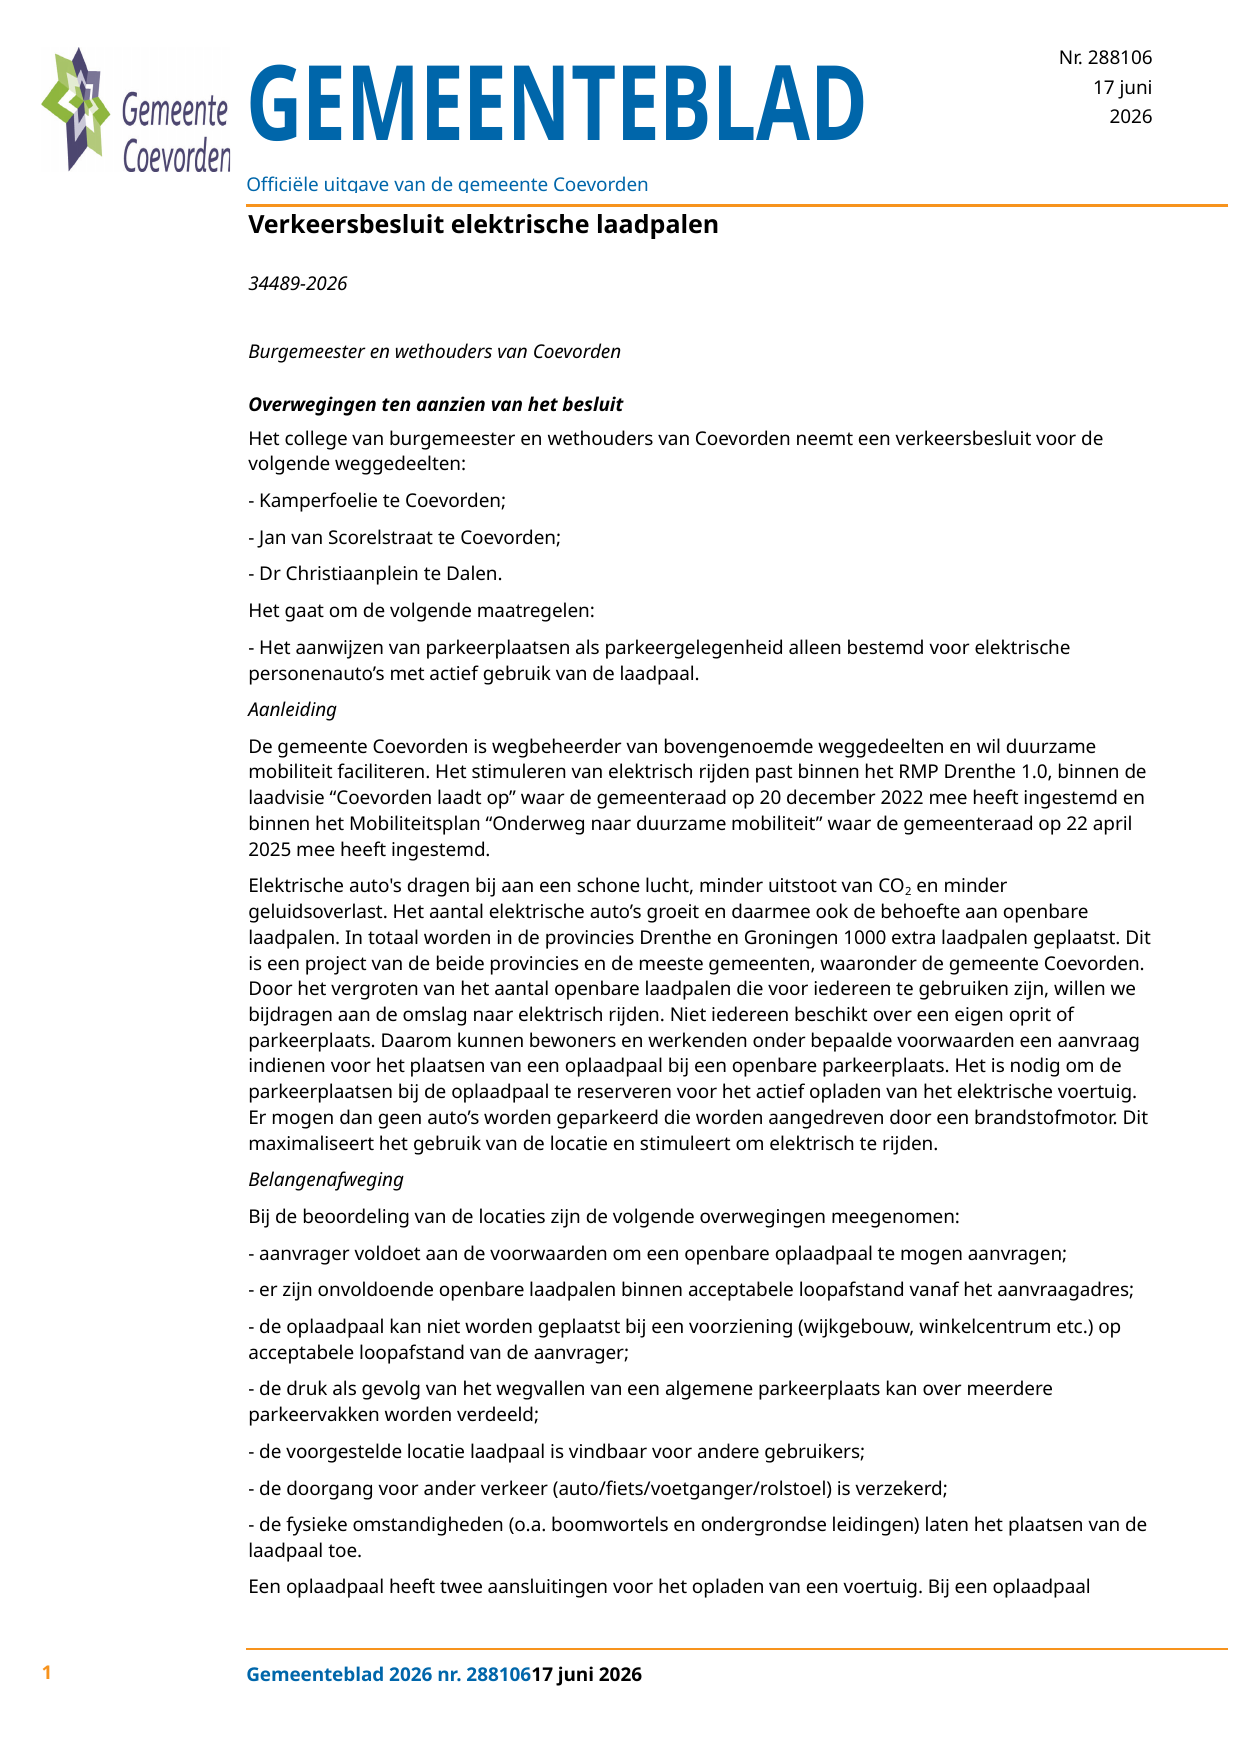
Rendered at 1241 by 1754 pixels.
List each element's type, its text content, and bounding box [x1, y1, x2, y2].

text 34489-2026 [248, 270, 1152, 296]
text - de voorgestelde locatie laadpaal is vindbaar voor andere gebruikers; [248, 1438, 1152, 1464]
text Een oplaadpaal heeft twee aansluitingen voor het opladen van een voertuig. Bij een oplaadpaal [248, 1574, 1152, 1599]
text Belangenafweging [248, 1167, 1152, 1192]
text - de oplaadpaal kan niet worden geplaatst bij een voorziening (wijkgebouw, winkelcentrum etc.) op acceptabele loopafstand van de aanvrager; [248, 1313, 1152, 1365]
text - aanvrager voldoet aan de voorwaarden om een openbare oplaadpaal te mogen aanvragen; [248, 1240, 1152, 1266]
text - Jan van Scorelstraat te Coevorden; [248, 524, 1152, 550]
text - de doorgang voor ander verkeer (auto/fiets/voetganger/rolstoel) is verzekerd; [248, 1475, 1152, 1500]
text Elektrische auto's dragen bij aan een schone lucht, minder uitstoot van CO2 en minder geluidsoverlast. Het aantal elektrische auto’s groeit en daarmee ook de behoefte aan openbare laadpalen. In totaal worden in de provincies Drenthe en Groningen 1000 extra laadpalen geplaatst. Dit is een project van de beide provincies en de meeste gemeenten, waaronder de gemeente Coevorden. Door het vergroten van het aantal openbare laadpalen die voor iedereen te gebruiken zijn, willen we bijdragen aan de omslag naar elektrisch rijden. Niet iedereen beschikt over een eigen oprit of parkeerplaats. Daarom kunnen bewoners en werkenden onder bepaalde voorwaarden een aanvraag indienen voor het plaatsen van een oplaadpaal bij een openbare parkeerplaats. Het is nodig om de parkeerplaatsen bij de oplaadpaal te reserveren voor het actief opladen van het elektrische voertuig. Er mogen dan geen auto’s worden geparkeerd die worden aangedreven door een brandstofmotor. Dit maximaliseert het gebruik van de locatie en stimuleert om elektrisch te rijden. [248, 873, 1152, 1156]
text Het gaat om de volgende maatregelen: [248, 597, 1152, 623]
text Bij de beoordeling van de locaties zijn de volgende overwegingen meegenomen: [248, 1203, 1152, 1229]
text Verkeersbesluit elektrische laadpalen [248, 207, 1152, 241]
text - de fysieke omstandigheden (o.a. boomwortels en ondergrondse leidingen) laten het plaatsen van de laadpaal toe. [248, 1511, 1152, 1563]
text Aanleiding [248, 696, 1152, 722]
text - Het aanwijzen van parkeerplaatsen als parkeergelegenheid alleen bestemd voor elektrische personenauto’s met actief gebruik van de laadpaal. [248, 634, 1152, 685]
text Overwegingen ten aanzien van het besluit [248, 391, 1152, 417]
text - de druk als gevolg van het wegvallen van een algemene parkeerplaats kan over meerdere parkeervakken worden verdeeld; [248, 1376, 1152, 1427]
text - er zijn onvoldoende openbare laadpalen binnen acceptabele loopafstand vanaf het aanvraagadres; [248, 1277, 1152, 1302]
text Het college van burgemeester en wethouders van Coevorden neemt een verkeersbesluit voor de volgende weggedeelten: [248, 425, 1152, 476]
text De gemeente Coevorden is wegbeheerder van bovengenoemde weggedeelten en wil duurzame mobiliteit faciliteren. Het stimuleren van elektrisch rijden past binnen het RMP Drenthe 1.0, binnen de laadvisie “Coevorden laadt op” waar de gemeenteraad op 20 december 2022 mee heeft ingestemd en binnen het Mobiliteitsplan “Onderweg naar duurzame mobiliteit” waar de gemeenteraad op 22 april 2025 mee heeft ingestemd. [248, 733, 1152, 862]
text - Dr Christiaanplein te Dalen. [248, 561, 1152, 586]
text Burgemeester en wethouders van Coevorden [248, 338, 1152, 364]
text - Kamperfoelie te Coevorden; [248, 487, 1152, 513]
picture [41, 47, 231, 172]
